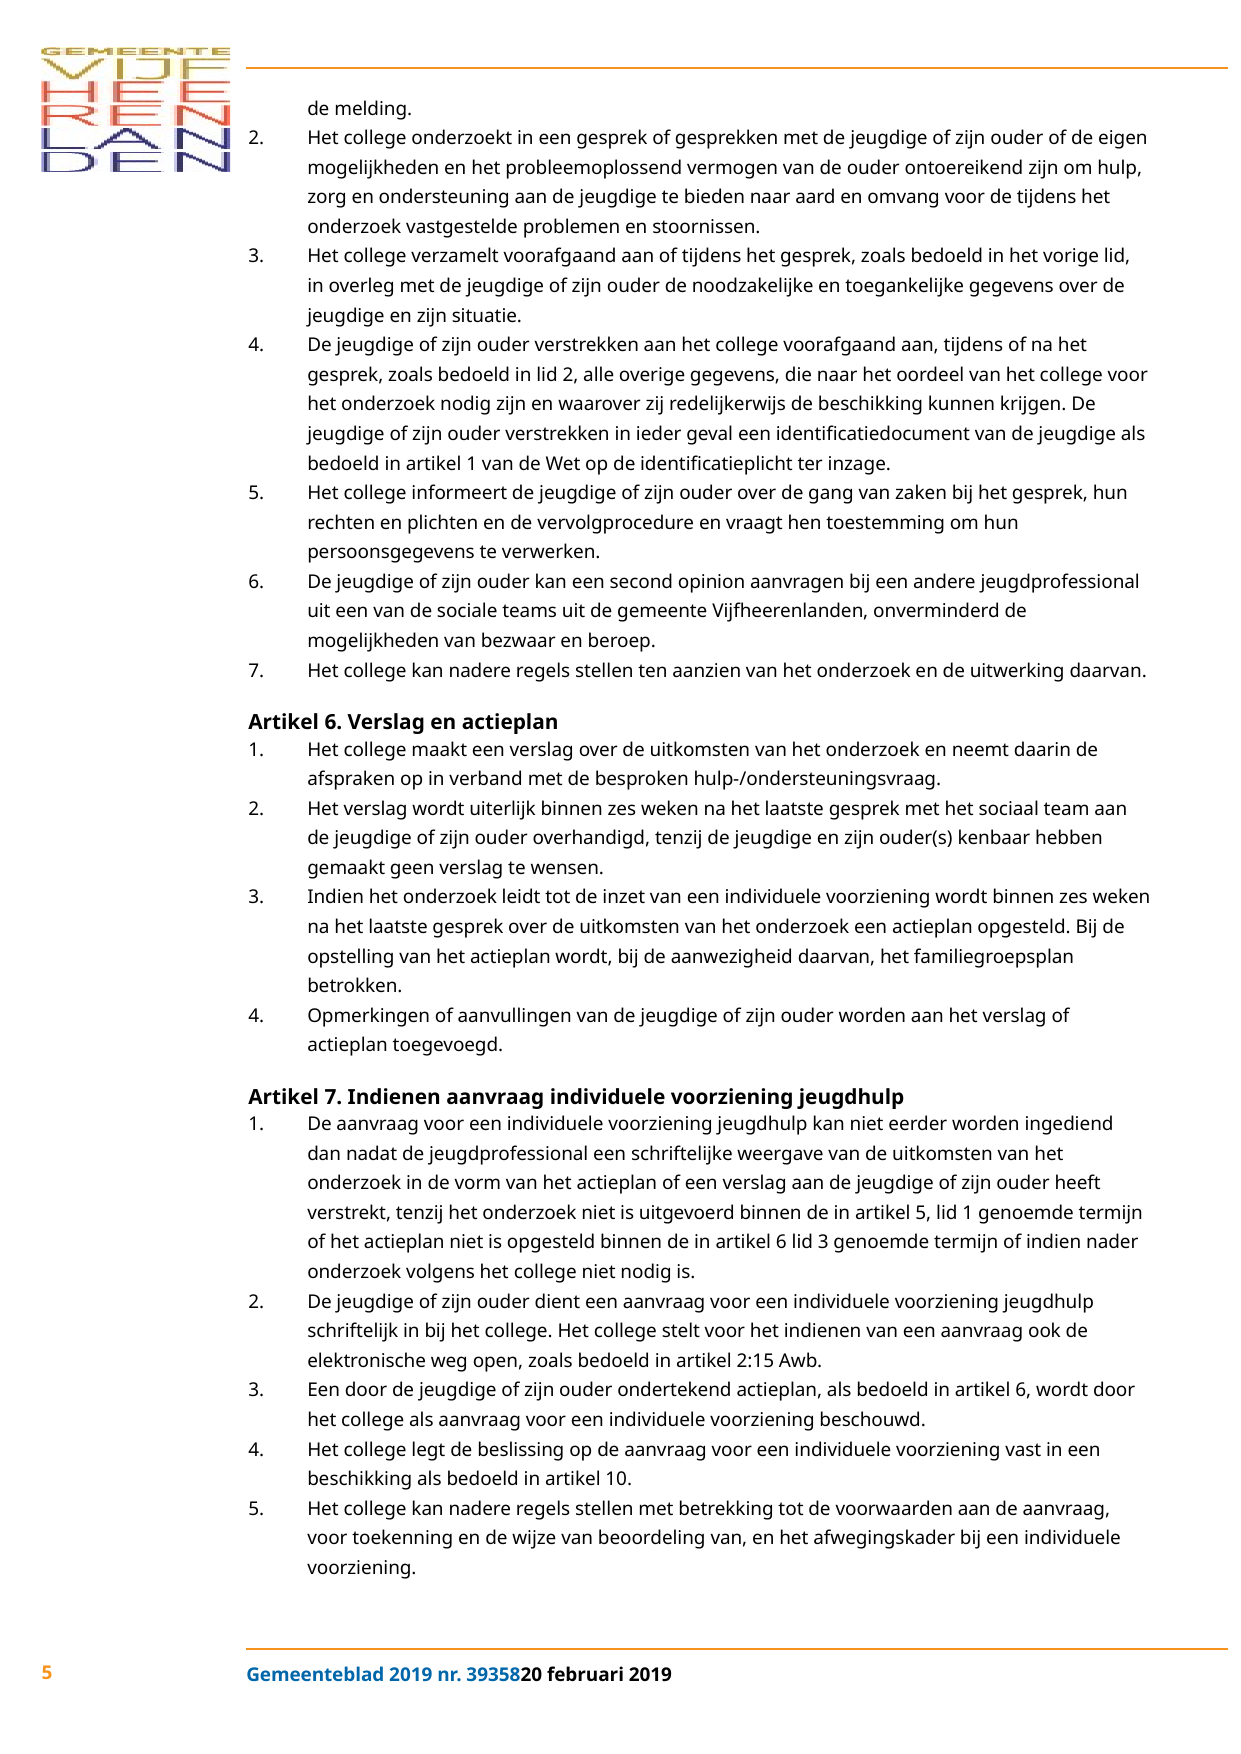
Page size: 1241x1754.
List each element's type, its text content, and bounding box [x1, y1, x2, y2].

list De aanvraag voor een individuele voorziening jeugdhulp kan niet eerder worden ingediend dan nadat de jeugdprofessional een schriftelijke weergave van de uitkomsten van het onderzoek in de vorm van het actieplan of een verslag aan de jeugdige of zijn ouder heeft verstrekt, tenzij het onderzoek niet is uitgevoerd binnen de in artikel 5, lid 1 genoemde termijn of het actieplan niet is opgesteld binnen de in artikel 6 lid 3 genoemde termijn of indien nader onderzoek volgens het college niet nodig is. [248, 1110, 1152, 1284]
list de melding. [248, 95, 1152, 121]
list Het college onderzoekt in een gesprek of gesprekken met de jeugdige of zijn ouder of de eigen mogelijkheden en het probleemoplossend vermogen van de ouder ontoereikend zijn om hulp, zorg en ondersteuning aan de jeugdige te bieden naar aard en omvang voor de tijdens het onderzoek vastgestelde problemen en stoornissen. [248, 124, 1152, 239]
list Het college kan nadere regels stellen met betrekking tot de voorwaarden aan de aanvraag, voor toekenning en de wijze van beoordeling van, en het afwegingskader bij een individuele voorziening. [248, 1495, 1152, 1580]
list De jeugdige of zijn ouder kan een second opinion aanvragen bij een andere jeugdprofessional uit een van de sociale teams uit de gemeente Vijfheerenlanden, onverminderd de mogelijkheden van bezwaar en beroep. [248, 568, 1152, 653]
picture [41, 47, 231, 172]
list Het verslag wordt uiterlijk binnen zes weken na het laatste gesprek met het sociaal team aan de jeugdige of zijn ouder overhandigd, tenzij de jeugdige en zijn ouder(s) kenbaar hebben gemaakt geen verslag te wensen. [248, 795, 1152, 880]
list Het college kan nadere regels stellen ten aanzien van het onderzoek en de uitwerking daarvan. [248, 657, 1152, 683]
list Indien het onderzoek leidt tot de inzet van een individuele voorziening wordt binnen zes weken na het laatste gesprek over de uitkomsten van het onderzoek een actieplan opgesteld. Bij de opstelling van het actieplan wordt, bij de aanwezigheid daarvan, het familiegroepsplan betrokken. [248, 884, 1152, 998]
text Artikel 7. Indienen aanvraag individuele voorziening jeugdhulp [248, 1082, 1152, 1110]
list Het college maakt een verslag over de uitkomsten van het onderzoek en neemt daarin de afspraken op in verband met de besproken hulp-/ondersteuningsvraag. [248, 736, 1152, 791]
text Artikel 6. Verslag en actieplan [248, 707, 1152, 736]
list Het college verzamelt voorafgaand aan of tijdens het gesprek, zoals bedoeld in het vorige lid, in overleg met de jeugdige of zijn ouder de noodzakelijke en toegankelijke gegevens over de jeugdige en zijn situatie. [248, 243, 1152, 328]
list Het college legt de beslissing op de aanvraag voor een individuele voorziening vast in een beschikking als bedoeld in artikel 10. [248, 1436, 1152, 1491]
list Een door de jeugdige of zijn ouder ondertekend actieplan, als bedoeld in artikel 6, wordt door het college als aanvraag voor een individuele voorziening beschouwd. [248, 1377, 1152, 1432]
list De jeugdige of zijn ouder verstrekken aan het college voorafgaand aan, tijdens of na het gesprek, zoals bedoeld in lid 2, alle overige gegevens, die naar het oordeel van het college voor het onderzoek nodig zijn en waarover zij redelijkerwijs de beschikking kunnen krijgen. De jeugdige of zijn ouder verstrekken in ieder geval een identificatiedocument van de jeugdige als bedoeld in artikel 1 van de Wet op de identificatieplicht ter inzage. [248, 331, 1152, 476]
list De jeugdige of zijn ouder dient een aanvraag voor een individuele voorziening jeugdhulp schriftelijk in bij het college. Het college stelt voor het indienen van een aanvraag ook de elektronische weg open, zoals bedoeld in artikel 2:15 Awb. [248, 1288, 1152, 1373]
list Opmerkingen of aanvullingen van de jeugdige of zijn ouder worden aan het verslag of actieplan toegevoegd. [248, 1002, 1152, 1057]
list Het college informeert de jeugdige of zijn ouder over de gang van zaken bij het gesprek, hun rechten en plichten en de vervolgprocedure en vraagt hen toestemming om hun persoonsgegevens te verwerken. [248, 479, 1152, 564]
